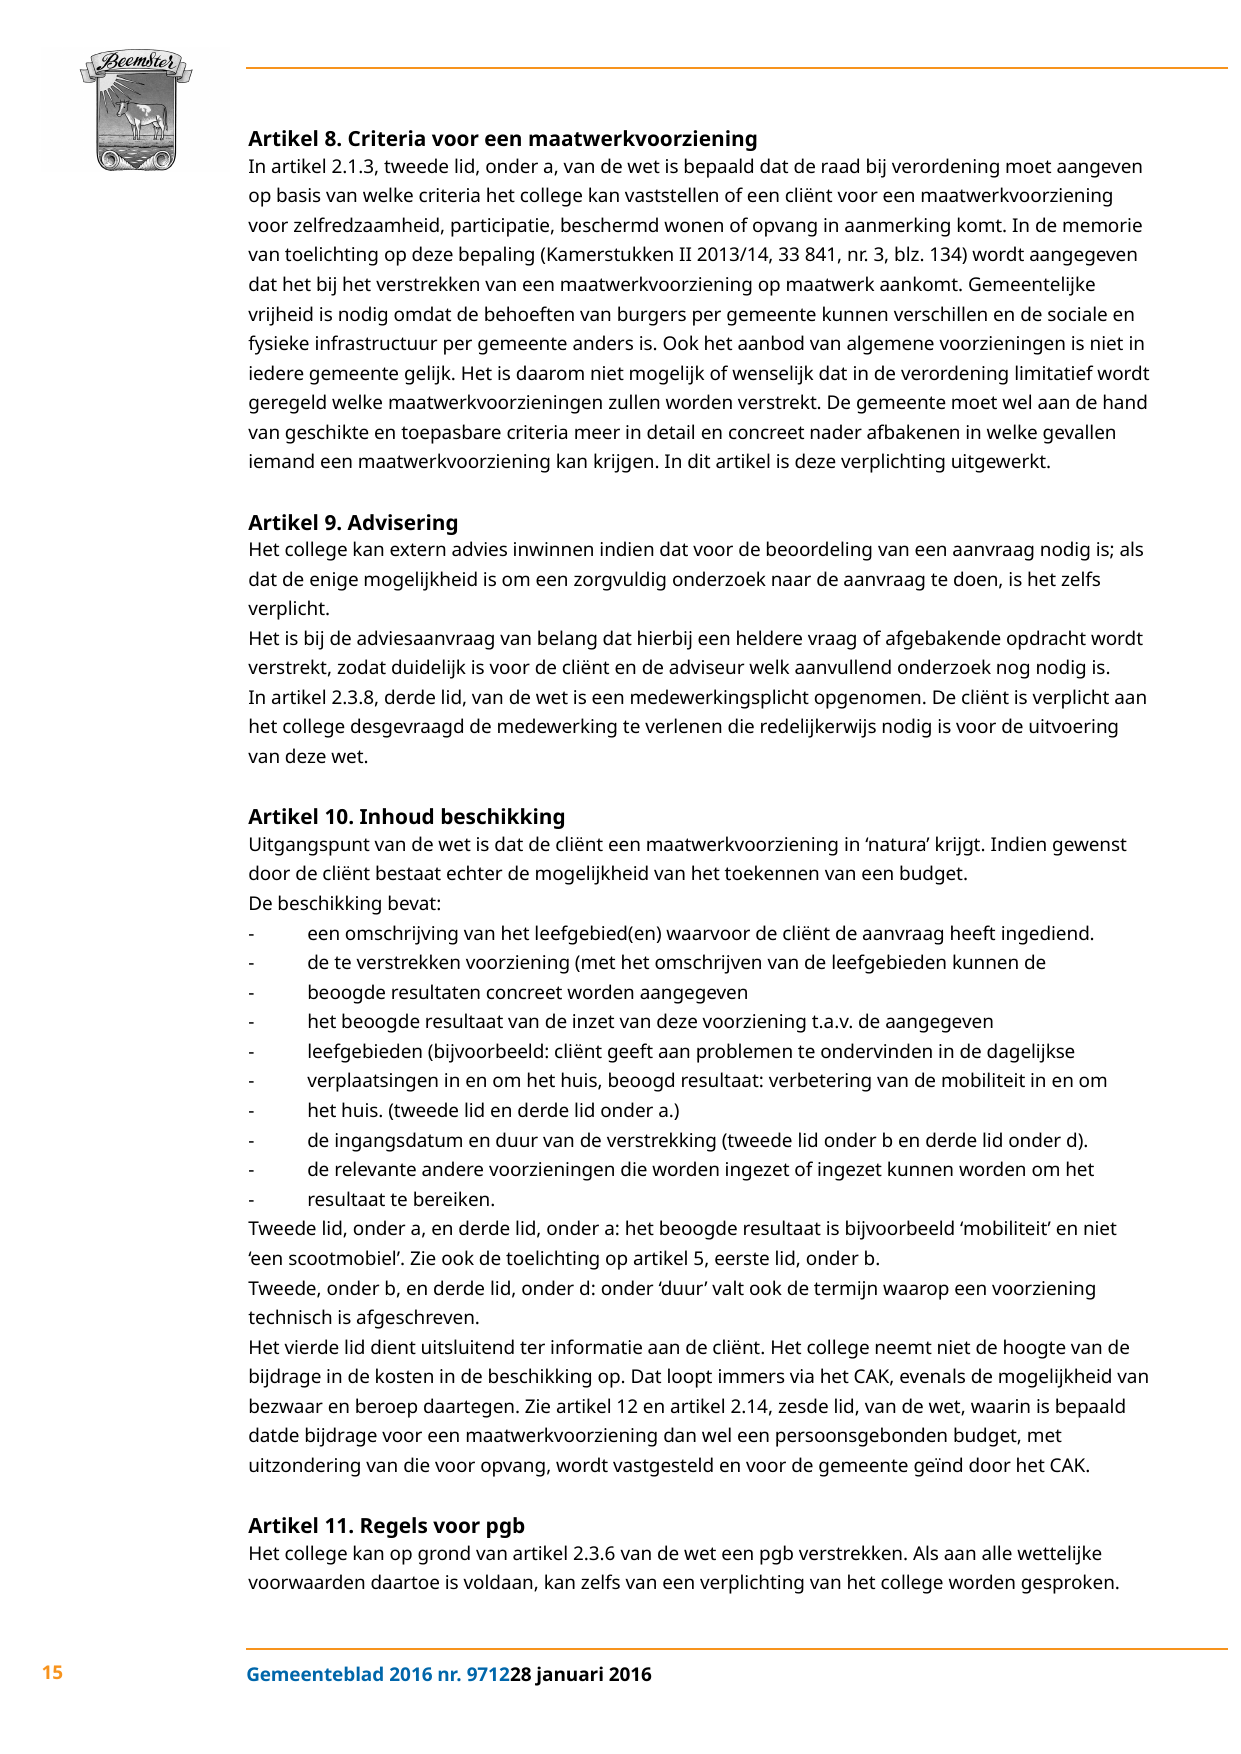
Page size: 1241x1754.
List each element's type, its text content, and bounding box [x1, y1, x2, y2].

list een omschrijving van het leefgebied(en) waarvoor de cliënt de aanvraag heeft ingediend. [248, 920, 1152, 945]
text Uitgangspunt van de wet is dat de cliënt een maatwerkvoorziening in ‘natura’ krijgt. Indien gewenst door de cliënt bestaat echter de mogelijkheid van het toekennen van een budget. [248, 831, 1152, 886]
text Tweede lid, onder a, en derde lid, onder a: het beoogde resultaat is bijvoorbeeld ‘mobiliteit’ en niet ‘een scootmobiel’. Zie ook de toelichting op artikel 5, eerste lid, onder b. [248, 1216, 1152, 1271]
text Artikel 8. Criteria voor een maatwerkvoorziening [248, 124, 1152, 153]
text Het vierde lid dient uitsluitend ter informatie aan de cliënt. Het college neemt niet de hoogte van de bijdrage in de kosten in de beschikking op. Dat loopt immers via het CAK, evenals de mogelijkheid van bezwaar en beroep daartegen. Zie artikel 12 en artikel 2.14, zesde lid, van de wet, waarin is bepaald datde bijdrage voor een maatwerkvoorziening dan wel een persoonsgebonden budget, met uitzondering van die voor opvang, wordt vastgesteld en voor de gemeente geïnd door het CAK. [248, 1334, 1152, 1478]
list leefgebieden (bijvoorbeeld: cliënt geeft aan problemen te ondervinden in de dagelijkse [248, 1038, 1152, 1064]
text In artikel 2.3.8, derde lid, van de wet is een medewerkingsplicht opgenomen. De cliënt is verplicht aan het college desgevraagd de medewerking te verlenen die redelijkerwijs nodig is voor de uitvoering van deze wet. [248, 684, 1152, 769]
list het huis. (tweede lid en derde lid onder a.) [248, 1097, 1152, 1123]
text Tweede, onder b, en derde lid, onder d: onder ‘duur’ valt ook de termijn waarop een voorziening technisch is afgeschreven. [248, 1275, 1152, 1330]
text Artikel 11. Regels voor pgb [248, 1511, 1152, 1540]
list resultaat te bereiken. [248, 1186, 1152, 1212]
list beoogde resultaten concreet worden aangegeven [248, 979, 1152, 1004]
text Het is bij de adviesaanvraag van belang dat hierbij een heldere vraag of afgebakende opdracht wordt verstrekt, zodat duidelijk is voor de cliënt en de adviseur welk aanvullend onderzoek nog nodig is. [248, 625, 1152, 680]
list de ingangsdatum en duur van de verstrekking (tweede lid onder b en derde lid onder d). [248, 1127, 1152, 1152]
list de relevante andere voorzieningen die worden ingezet of ingezet kunnen worden om het [248, 1156, 1152, 1182]
list verplaatsingen in en om het huis, beoogd resultaat: verbetering van de mobiliteit in en om [248, 1068, 1152, 1093]
list de te verstrekken voorziening (met het omschrijven van de leefgebieden kunnen de [248, 949, 1152, 975]
text Artikel 10. Inhoud beschikking [248, 802, 1152, 831]
text Het college kan op grond van artikel 2.3.6 van de wet een pgb verstrekken. Als aan alle wettelijke voorwaarden daartoe is voldaan, kan zelfs van een verplichting van het college worden gesproken. [248, 1540, 1152, 1595]
list het beoogde resultaat van de inzet van deze voorziening t.a.v. de aangegeven [248, 1008, 1152, 1034]
picture [41, 47, 231, 172]
text In artikel 2.1.3, tweede lid, onder a, van de wet is bepaald dat de raad bij verordening moet aangeven op basis van welke criteria het college kan vaststellen of een cliënt voor een maatwerkvoorziening voor zelfredzaamheid, participatie, beschermd wonen of opvang in aanmerking komt. In de memorie van toelichting op deze bepaling (Kamerstukken II 2013/14, 33 841, nr. 3, blz. 134) wordt aangegeven dat het bij het verstrekken van een maatwerkvoorziening op maatwerk aankomt. Gemeentelijke vrijheid is nodig omdat de behoeften van burgers per gemeente kunnen verschillen en de sociale en fysieke infrastructuur per gemeente anders is. Ook het aanbod van algemene voorzieningen is niet in iedere gemeente gelijk. Het is daarom niet mogelijk of wenselijk dat in de verordening limitatief wordt geregeld welke maatwerkvoorzieningen zullen worden verstrekt. De gemeente moet wel aan de hand van geschikte en toepasbare criteria meer in detail en concreet nader afbakenen in welke gevallen iemand een maatwerkvoorziening kan krijgen. In dit artikel is deze verplichting uitgewerkt. [248, 153, 1152, 474]
text Het college kan extern advies inwinnen indien dat voor de beoordeling van een aanvraag nodig is; als dat de enige mogelijkheid is om een zorgvuldig onderzoek naar de aanvraag te doen, is het zelfs verplicht. [248, 536, 1152, 621]
text De beschikking bevat: [248, 890, 1152, 916]
text Artikel 9. Advisering [248, 508, 1152, 536]
